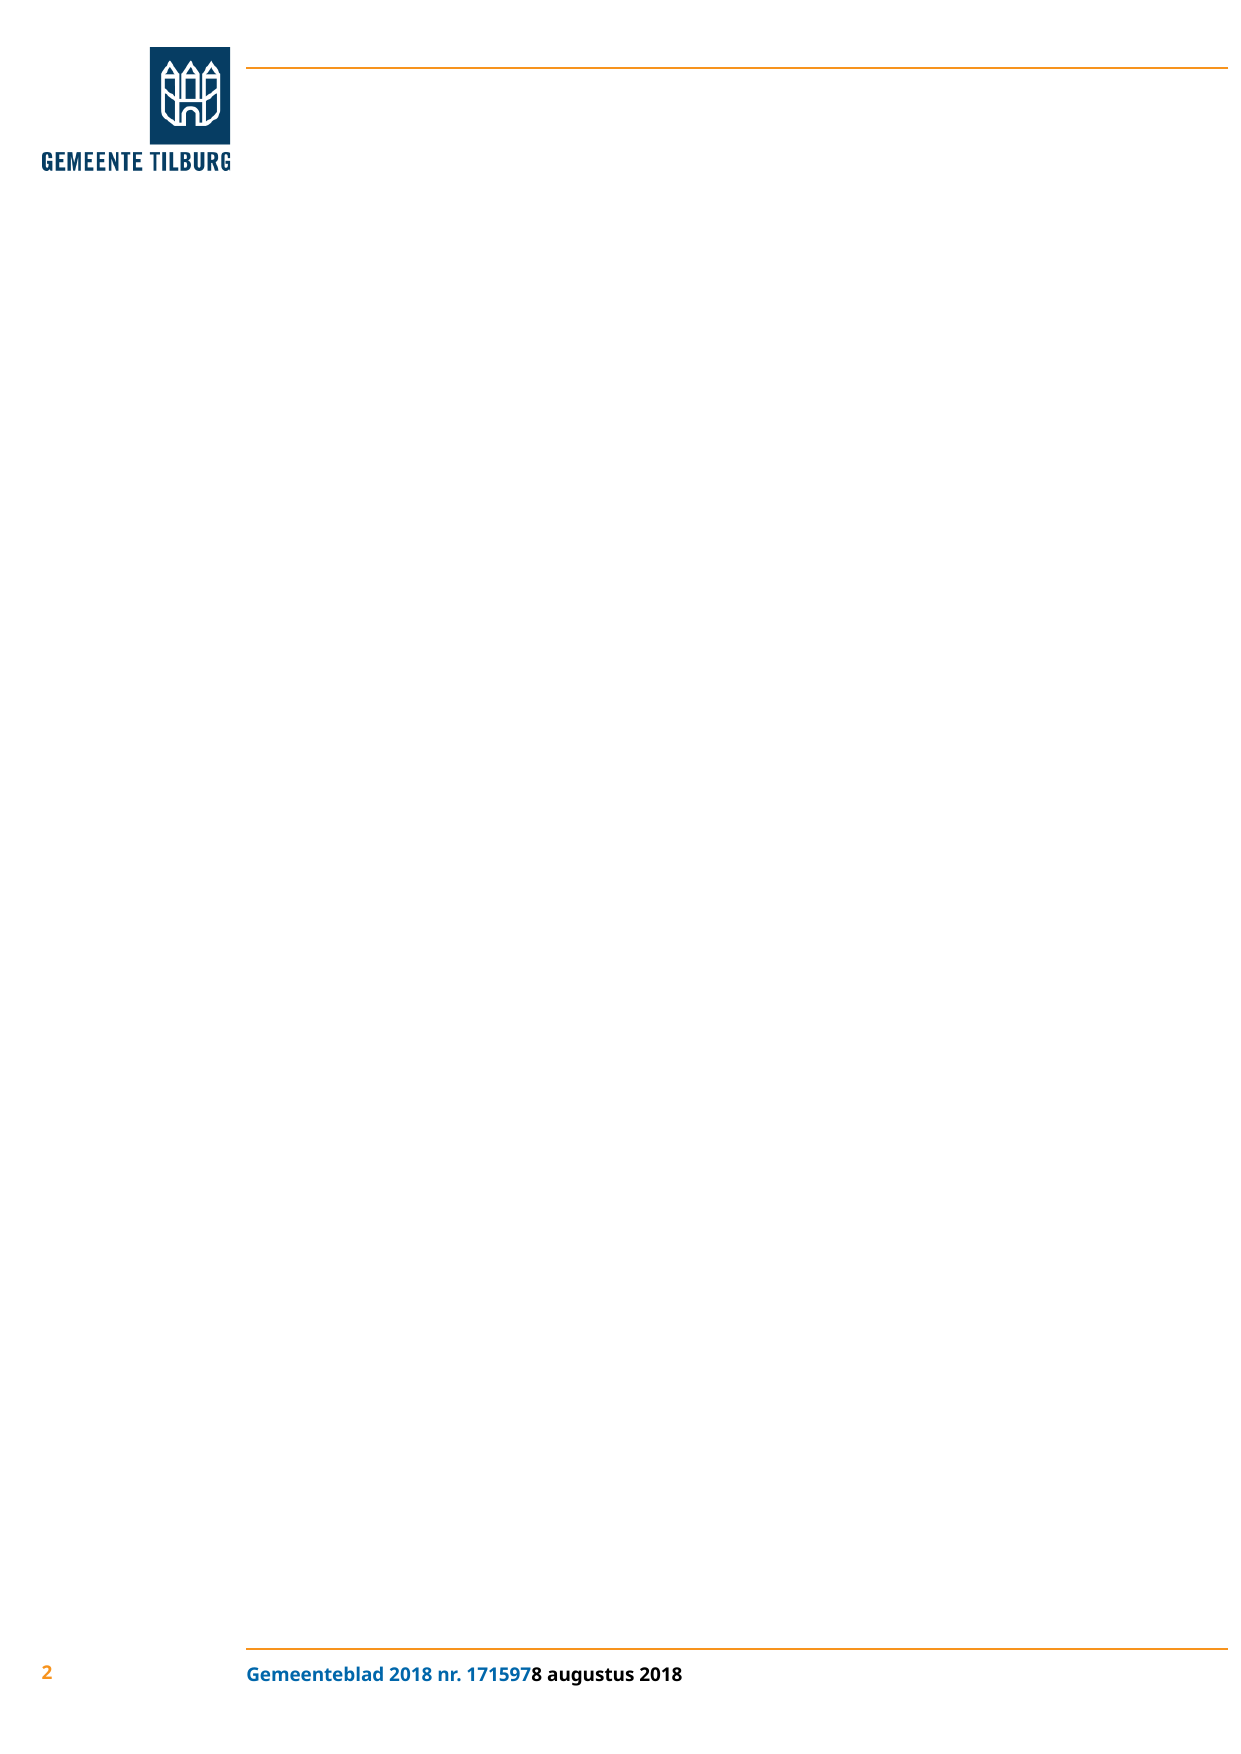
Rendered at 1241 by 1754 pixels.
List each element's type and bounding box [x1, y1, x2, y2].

picture [41, 47, 231, 172]
